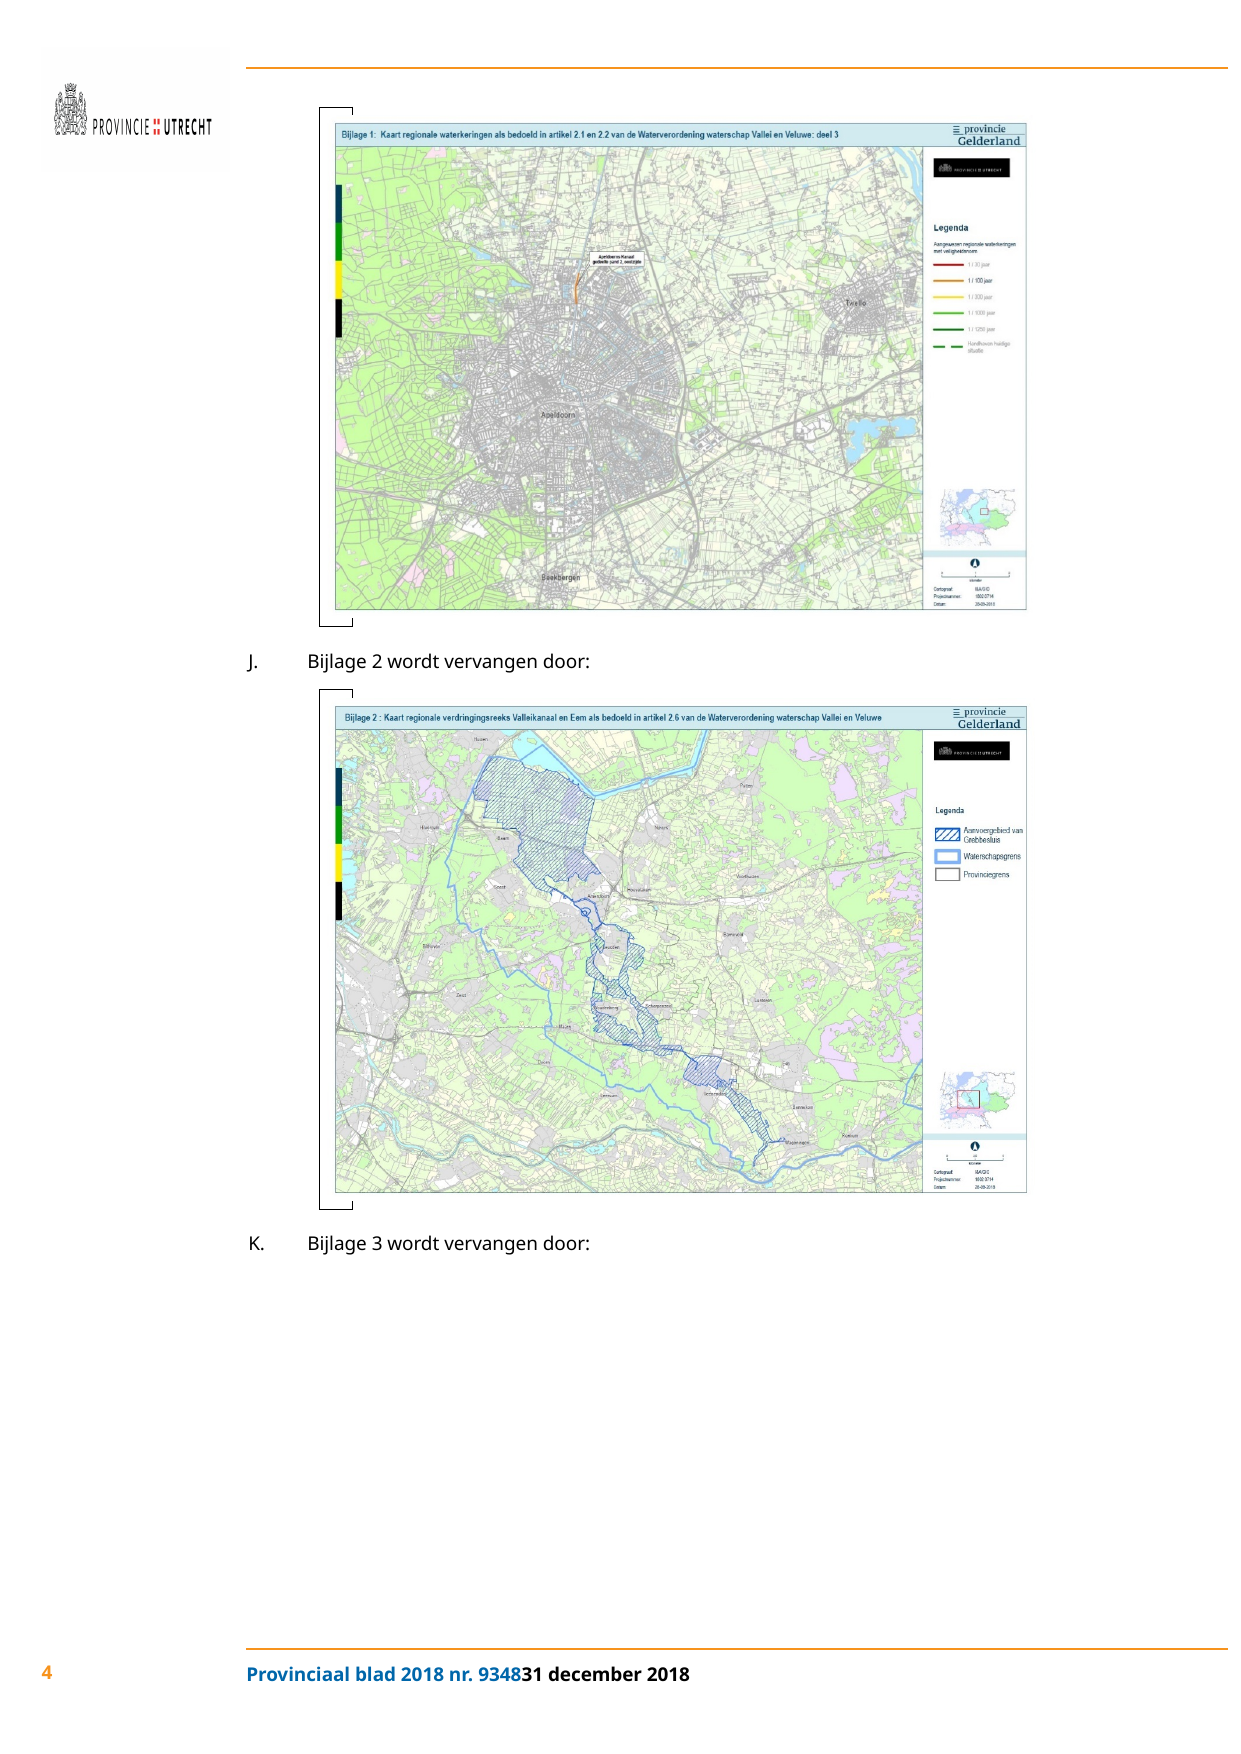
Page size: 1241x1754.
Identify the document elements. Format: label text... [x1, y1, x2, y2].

picture [327, 698, 1214, 1201]
picture [327, 115, 1214, 618]
picture [41, 47, 231, 172]
list Bijlage 2 wordt vervangen door: [248, 648, 1152, 674]
list Bijlage 3 wordt vervangen door: [248, 1231, 1152, 1256]
